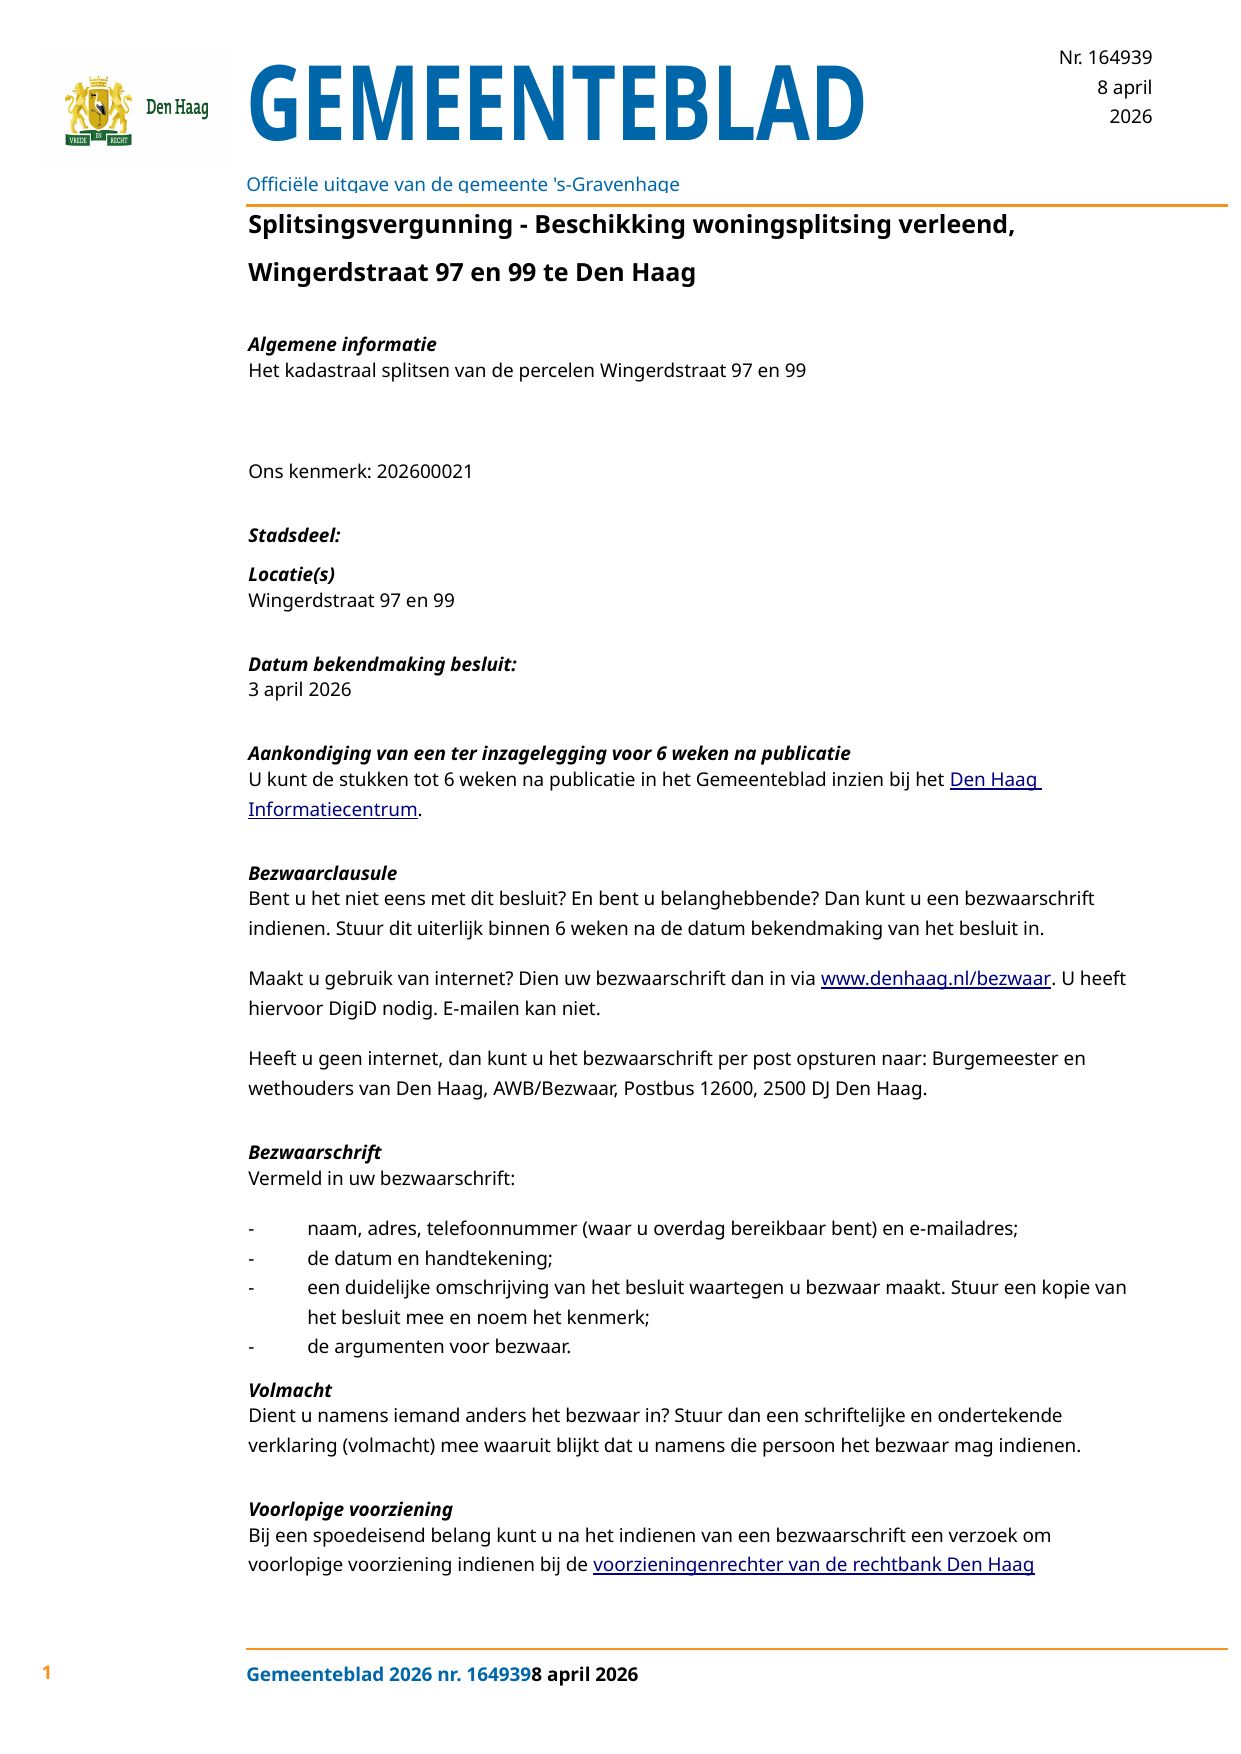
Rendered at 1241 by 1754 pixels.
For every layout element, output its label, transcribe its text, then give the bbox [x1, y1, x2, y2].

text Bent u het niet eens met dit besluit? En bent u belanghebbende? Dan kunt u een bezwaarschrift indienen. Stuur dit uiterlijk binnen 6 weken na de datum bekendmaking van het besluit in. [248, 886, 1152, 941]
text Voorlopige voorziening [248, 1496, 1152, 1522]
text Bezwaarclausule [248, 860, 1152, 886]
text Vermeld in uw bezwaarschrift: [248, 1165, 1152, 1191]
text Aankondiging van een ter inzagelegging voor 6 weken na publicatie [248, 741, 1152, 766]
list naam, adres, telefoonnummer (waar u overdag bereikbaar bent) en e-mailadres; [248, 1215, 1152, 1241]
list de datum en handtekening; [248, 1245, 1152, 1271]
text Volmacht [248, 1377, 1152, 1402]
text Heeft u geen internet, dan kunt u het bezwaarschrift per post opsturen naar: Burgemeester en wethouders van Den Haag, AWB/Bezwaar, Postbus 12600, 2500 DJ Den Haag. [248, 1046, 1152, 1101]
list een duidelijke omschrijving van het besluit waartegen u bezwaar maakt. Stuur een kopie van het besluit mee en noem het kenmerk; [248, 1274, 1152, 1330]
text Splitsingsvergunning - Beschikking woningsplitsing verleend, Wingerdstraat 97 en 99 te Den Haag [248, 207, 1152, 288]
text Bij een spoedeisend belang kunt u na het indienen van een bezwaarschrift een verzoek om voorlopige voorziening indienen bij de voorzieningenrechter van de rechtbank Den Haag [248, 1522, 1152, 1577]
text Stadsdeel: [248, 522, 1152, 548]
text Datum bekendmaking besluit: [248, 651, 1152, 677]
text Ons kenmerk: 202600021 [248, 458, 1152, 484]
text Bezwaarschrift [248, 1139, 1152, 1165]
list de argumenten voor bezwaar. [248, 1334, 1152, 1359]
text Algemene informatie [248, 331, 1152, 357]
text Wingerdstraat 97 en 99 [248, 587, 1152, 613]
text Maakt u gebruik van internet? Dien uw bezwaarschrift dan in via www.denhaag.nl/bezwaar. U heeft hiervoor DigiD nodig. E-mailen kan niet. [248, 966, 1152, 1021]
text Het kadastraal splitsen van de percelen Wingerdstraat 97 en 99 [248, 357, 1152, 383]
text Locatie(s) [248, 561, 1152, 587]
text Dient u namens iemand anders het bezwaar in? Stuur dan een schriftelijke en ondertekende verklaring (volmacht) mee waaruit blijkt dat u namens die persoon het bezwaar mag indienen. [248, 1402, 1152, 1458]
picture [41, 47, 231, 172]
text 3 april 2026 [248, 677, 1152, 702]
text U kunt de stukken tot 6 weken na publicatie in het Gemeenteblad inzien bij het Den Haag Informatiecentrum. [248, 766, 1152, 822]
